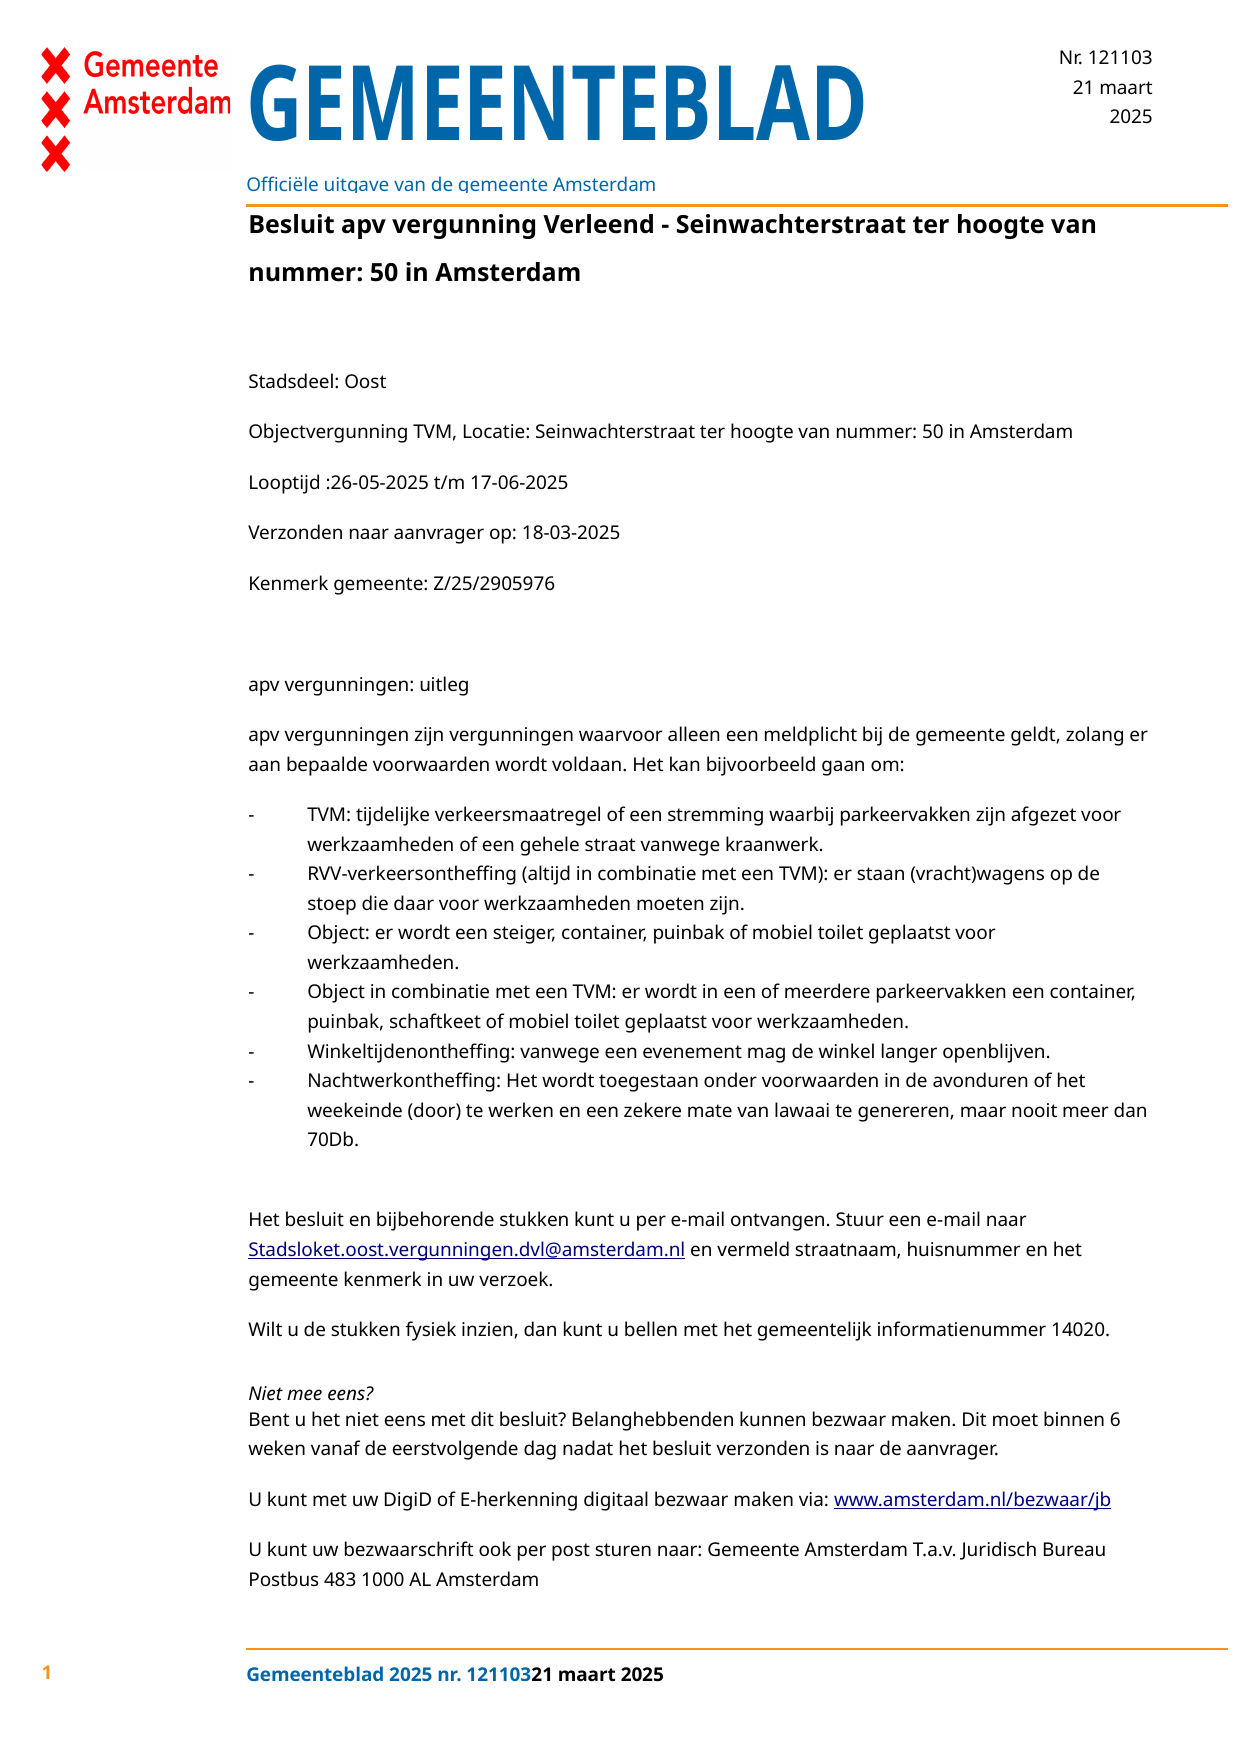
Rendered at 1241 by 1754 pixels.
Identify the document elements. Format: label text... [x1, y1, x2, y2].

text U kunt met uw DigiD of E-herkenning digitaal bezwaar maken via: www.amsterdam.nl/bezwaar/jb [248, 1486, 1152, 1512]
text apv vergunningen: uitleg [248, 671, 1152, 697]
list Object: er wordt een steiger, container, puinbak of mobiel toilet geplaatst voor werkzaamheden. [248, 919, 1152, 975]
text Verzonden naar aanvrager op: 18-03-2025 [248, 519, 1152, 545]
text Het besluit en bijbehorende stukken kunt u per e-mail ontvangen. Stuur een e-mail naar Stadsloket.oost.vergunningen.dvl@amsterdam.nl en vermeld straatnaam, huisnummer en het gemeente kenmerk in uw verzoek. [248, 1207, 1152, 1292]
picture [41, 47, 231, 172]
list Nachtwerkontheffing: Het wordt toegestaan onder voorwaarden in de avonduren of het weekeinde (door) te werken en een zekere mate van lawaai te genereren, maar nooit meer dan 70Db. [248, 1067, 1152, 1152]
text Besluit apv vergunning Verleend - Seinwachterstraat ter hoogte van nummer: 50 in Amsterdam [248, 207, 1152, 288]
text Niet mee eens? [248, 1380, 1152, 1406]
text Bent u het niet eens met dit besluit? Belanghebbenden kunnen bezwaar maken. Dit moet binnen 6 weken vanaf de eerstvolgende dag nadat het besluit verzonden is naar de aanvrager. [248, 1406, 1152, 1461]
text Looptijd :26-05-2025 t/m 17-06-2025 [248, 469, 1152, 495]
text Objectvergunning TVM, Locatie: Seinwachterstraat ter hoogte van nummer: 50 in Amsterdam [248, 419, 1152, 444]
text U kunt uw bezwaarschrift ook per post sturen naar: Gemeente Amsterdam T.a.v. Juridisch Bureau Postbus 483 1000 AL Amsterdam [248, 1536, 1152, 1592]
text apv vergunningen zijn vergunningen waarvoor alleen een meldplicht bij de gemeente geldt, zolang er aan bepaalde voorwaarden wordt voldaan. Het kan bijvoorbeeld gaan om: [248, 721, 1152, 777]
text Wilt u de stukken fysiek inzien, dan kunt u bellen met het gemeentelijk informatienummer 14020. [248, 1316, 1152, 1342]
text Stadsdeel: Oost [248, 368, 1152, 394]
list RVV-verkeersontheffing (altijd in combinatie met een TVM): er staan (vracht)wagens op de stoep die daar voor werkzaamheden moeten zijn. [248, 860, 1152, 916]
list Object in combinatie met een TVM: er wordt in een of meerdere parkeervakken een container, puinbak, schaftkeet of mobiel toilet geplaatst voor werkzaamheden. [248, 979, 1152, 1034]
text Kenmerk gemeente: Z/25/2905976 [248, 570, 1152, 596]
list Winkeltijdenontheffing: vanwege een evenement mag de winkel langer openblijven. [248, 1038, 1152, 1064]
list TVM: tijdelijke verkeersmaatregel of een stremming waarbij parkeervakken zijn afgezet voor werkzaamheden of een gehele straat vanwege kraanwerk. [248, 801, 1152, 857]
